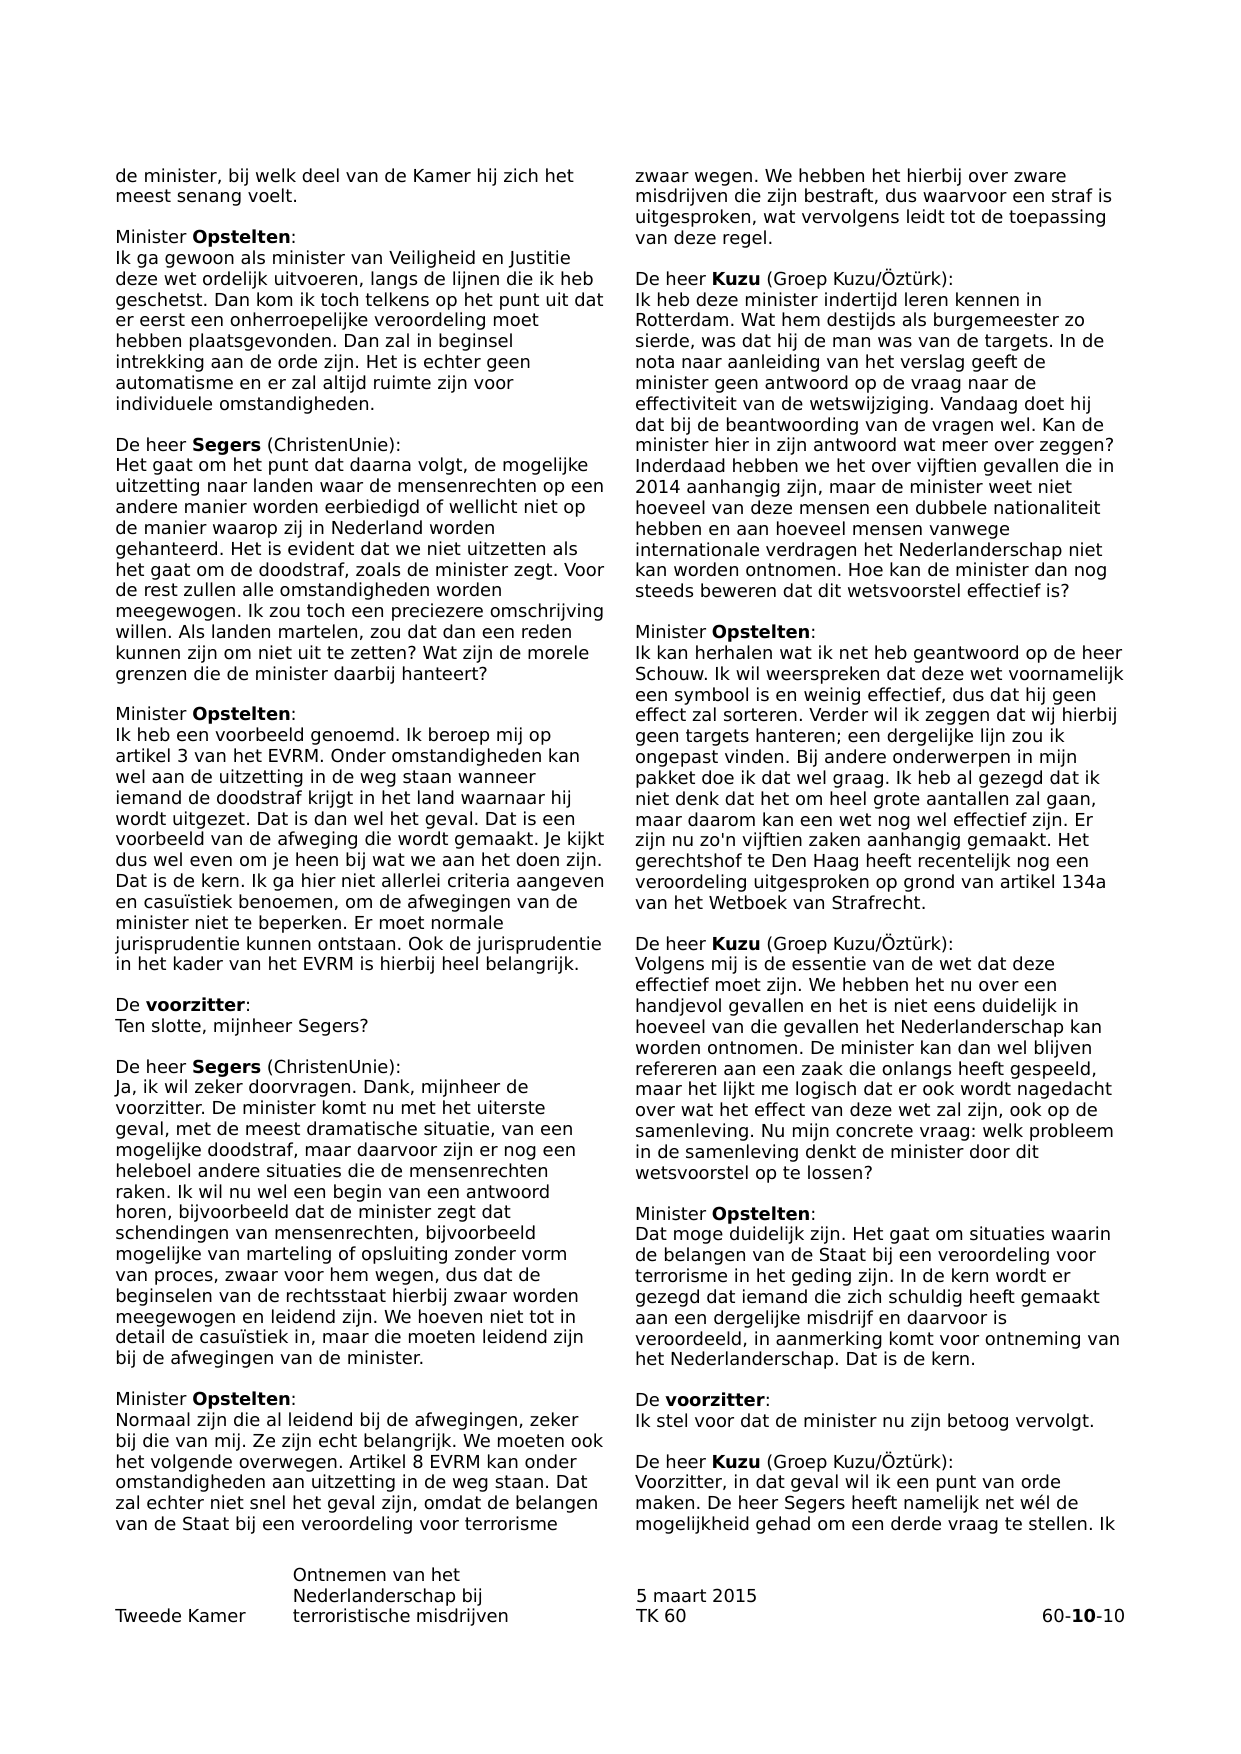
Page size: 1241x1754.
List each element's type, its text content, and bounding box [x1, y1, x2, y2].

text zwaar wegen. We hebben het hierbij over zware misdrijven die zijn bestraft, dus waarvoor een straf is uitgesproken, wat vervolgens leidt tot de toepassing van deze regel. [635, 165, 1125, 249]
text Dat moge duidelijk zijn. Het gaat om situaties waarin de belangen van de Staat bij een veroordeling voor terrorisme in het geding zijn. In de kern wordt er gezegd dat iemand die zich schuldig heeft gemaakt aan een dergelijke misdrijf en daarvoor is veroordeeld, in aanmerking komt voor ontneming van het Nederlanderschap. Dat is de kern. [635, 1224, 1125, 1370]
text Ik ga gewoon als minister van Veiligheid en Justitie deze wet ordelijk uitvoeren, langs de lijnen die ik heb geschetst. Dan kom ik toch telkens op het punt uit dat er eerst een onherroepelijke veroordeling moet hebben plaatsgevonden. Dan zal in beginsel intrekking aan de orde zijn. Het is echter geen automatisme en er zal altijd ruimte zijn voor individuele omstandigheden. [115, 248, 605, 414]
text de minister, bij welk deel van de Kamer hij zich het meest senang voelt. [115, 165, 605, 207]
text Minister Opstelten: [635, 1203, 1125, 1224]
text Ja, ik wil zeker doorvragen. Dank, mijnheer de voorzitter. De minister komt nu met het uiterste geval, met de meest dramatische situatie, van een mogelijke doodstraf, maar daarvoor zijn er nog een heleboel andere situaties die de mensenrechten raken. Ik wil nu wel een begin van een antwoord horen, bijvoorbeeld dat de minister zegt dat schendingen van mensenrechten, bijvoorbeeld mogelijke van marteling of opsluiting zonder vorm van proces, zwaar voor hem wegen, dus dat de beginselen van de rechtsstaat hierbij zwaar worden meegewogen en leidend zijn. We hoeven niet tot in detail de casuïstiek in, maar die moeten leidend zijn bij de afwegingen van de minister. [115, 1077, 605, 1369]
text Minister Opstelten: [115, 1389, 605, 1410]
text Ik heb deze minister indertijd leren kennen in Rotterdam. Wat hem destijds als burgemeester zo sierde, was dat hij de man was van de targets. In de nota naar aanleiding van het verslag geeft de minister geen antwoord op de vraag naar de effectiviteit van de wetswijziging. Vandaag doet hij dat bij de beantwoording van de vragen wel. Kan de minister hier in zijn antwoord wat meer over zeggen? Inderdaad hebben we het over vijftien gevallen die in 2014 aanhangig zijn, maar de minister weet niet hoeveel van deze mensen een dubbele nationaliteit hebben en aan hoeveel mensen vanwege internationale verdragen het Nederlanderschap niet kan worden ontnomen. Hoe kan de minister dan nog steeds beweren dat dit wetsvoorstel effectief is? [635, 289, 1125, 602]
text Volgens mij is de essentie van de wet dat deze effectief moet zijn. We hebben het nu over een handjevol gevallen en het is niet eens duidelijk in hoeveel van die gevallen het Nederlanderschap kan worden ontnomen. De minister kan dan wel blijven refereren aan een zaak die onlangs heeft gespeeld, maar het lijkt me logisch dat er ook wordt nagedacht over wat het effect van deze wet zal zijn, ook op de samenleving. Nu mijn concrete vraag: welk probleem in de samenleving denkt de minister door dit wetsvoorstel op te lossen? [635, 954, 1125, 1183]
text Minister Opstelten: [115, 704, 605, 725]
text De voorzitter: [115, 995, 605, 1016]
text Minister Opstelten: [635, 622, 1125, 643]
text De heer Kuzu (Groep Kuzu/Öztürk): [635, 269, 1125, 289]
text De heer Segers (ChristenUnie): [115, 434, 605, 455]
text De voorzitter: [635, 1390, 1125, 1411]
text Ik kan herhalen wat ik net heb geantwoord op de heer Schouw. Ik wil weerspreken dat deze wet voornamelijk een symbool is en weinig effectief, dus dat hij geen effect zal sorteren. Verder wil ik zeggen dat wij hierbij geen targets hanteren; een dergelijke lijn zou ik ongepast vinden. Bij andere onderwerpen in mijn pakket doe ik dat wel graag. Ik heb al gezegd dat ik niet denk dat het om heel grote aantallen zal gaan, maar daarom kan een wet nog wel effectief zijn. Er zijn nu zo'n vijftien zaken aanhangig gemaakt. Het gerechtshof te Den Haag heeft recentelijk nog een veroordeling uitgesproken op grond van artikel 134a van het Wetboek van Strafrecht. [635, 643, 1125, 913]
text Ten slotte, mijnheer Segers? [115, 1016, 605, 1037]
text Minister Opstelten: [115, 227, 605, 248]
text Het gaat om het punt dat daarna volgt, de mogelijke uitzetting naar landen waar de mensenrechten op een andere manier worden eerbiedigd of wellicht niet op de manier waarop zij in Nederland worden gehanteerd. Het is evident dat we niet uitzetten als het gaat om de doodstraf, zoals de minister zegt. Voor de rest zullen alle omstandigheden worden meegewogen. Ik zou toch een preciezere omschrijving willen. Als landen martelen, zou dat dan een reden kunnen zijn om niet uit te zetten? Wat zijn de morele grenzen die de minister daarbij hanteert? [115, 455, 605, 684]
text Normaal zijn die al leidend bij de afwegingen, zeker bij die van mij. Ze zijn echt belangrijk. We moeten ook het volgende overwegen. Artikel 8 EVRM kan onder omstandigheden aan uitzetting in de weg staan. Dat zal echter niet snel het geval zijn, omdat de belangen van de Staat bij een veroordeling voor terrorisme [115, 1410, 605, 1535]
text Ik stel voor dat de minister nu zijn betoog vervolgt. [635, 1411, 1125, 1431]
text De heer Kuzu (Groep Kuzu/Öztürk): [635, 1451, 1125, 1472]
text De heer Kuzu (Groep Kuzu/Öztürk): [635, 933, 1125, 954]
text De heer Segers (ChristenUnie): [115, 1057, 605, 1077]
text Voorzitter, in dat geval wil ik een punt van orde maken. De heer Segers heeft namelijk net wél de mogelijkheid gehad om een derde vraag te stellen. Ik [635, 1472, 1125, 1535]
text Ik heb een voorbeeld genoemd. Ik beroep mij op artikel 3 van het EVRM. Onder omstandigheden kan wel aan de uitzetting in de weg staan wanneer iemand de doodstraf krijgt in het land waarnaar hij wordt uitgezet. Dat is dan wel het geval. Dat is een voorbeeld van de afweging die wordt gemaakt. Je kijkt dus wel even om je heen bij wat we aan het doen zijn. Dat is de kern. Ik ga hier niet allerlei criteria aangeven en casuïstiek benoemen, om de afwegingen van de minister niet te beperken. Er moet normale jurisprudentie kunnen ontstaan. Ook de jurisprudentie in het kader van het EVRM is hierbij heel belangrijk. [115, 725, 605, 975]
